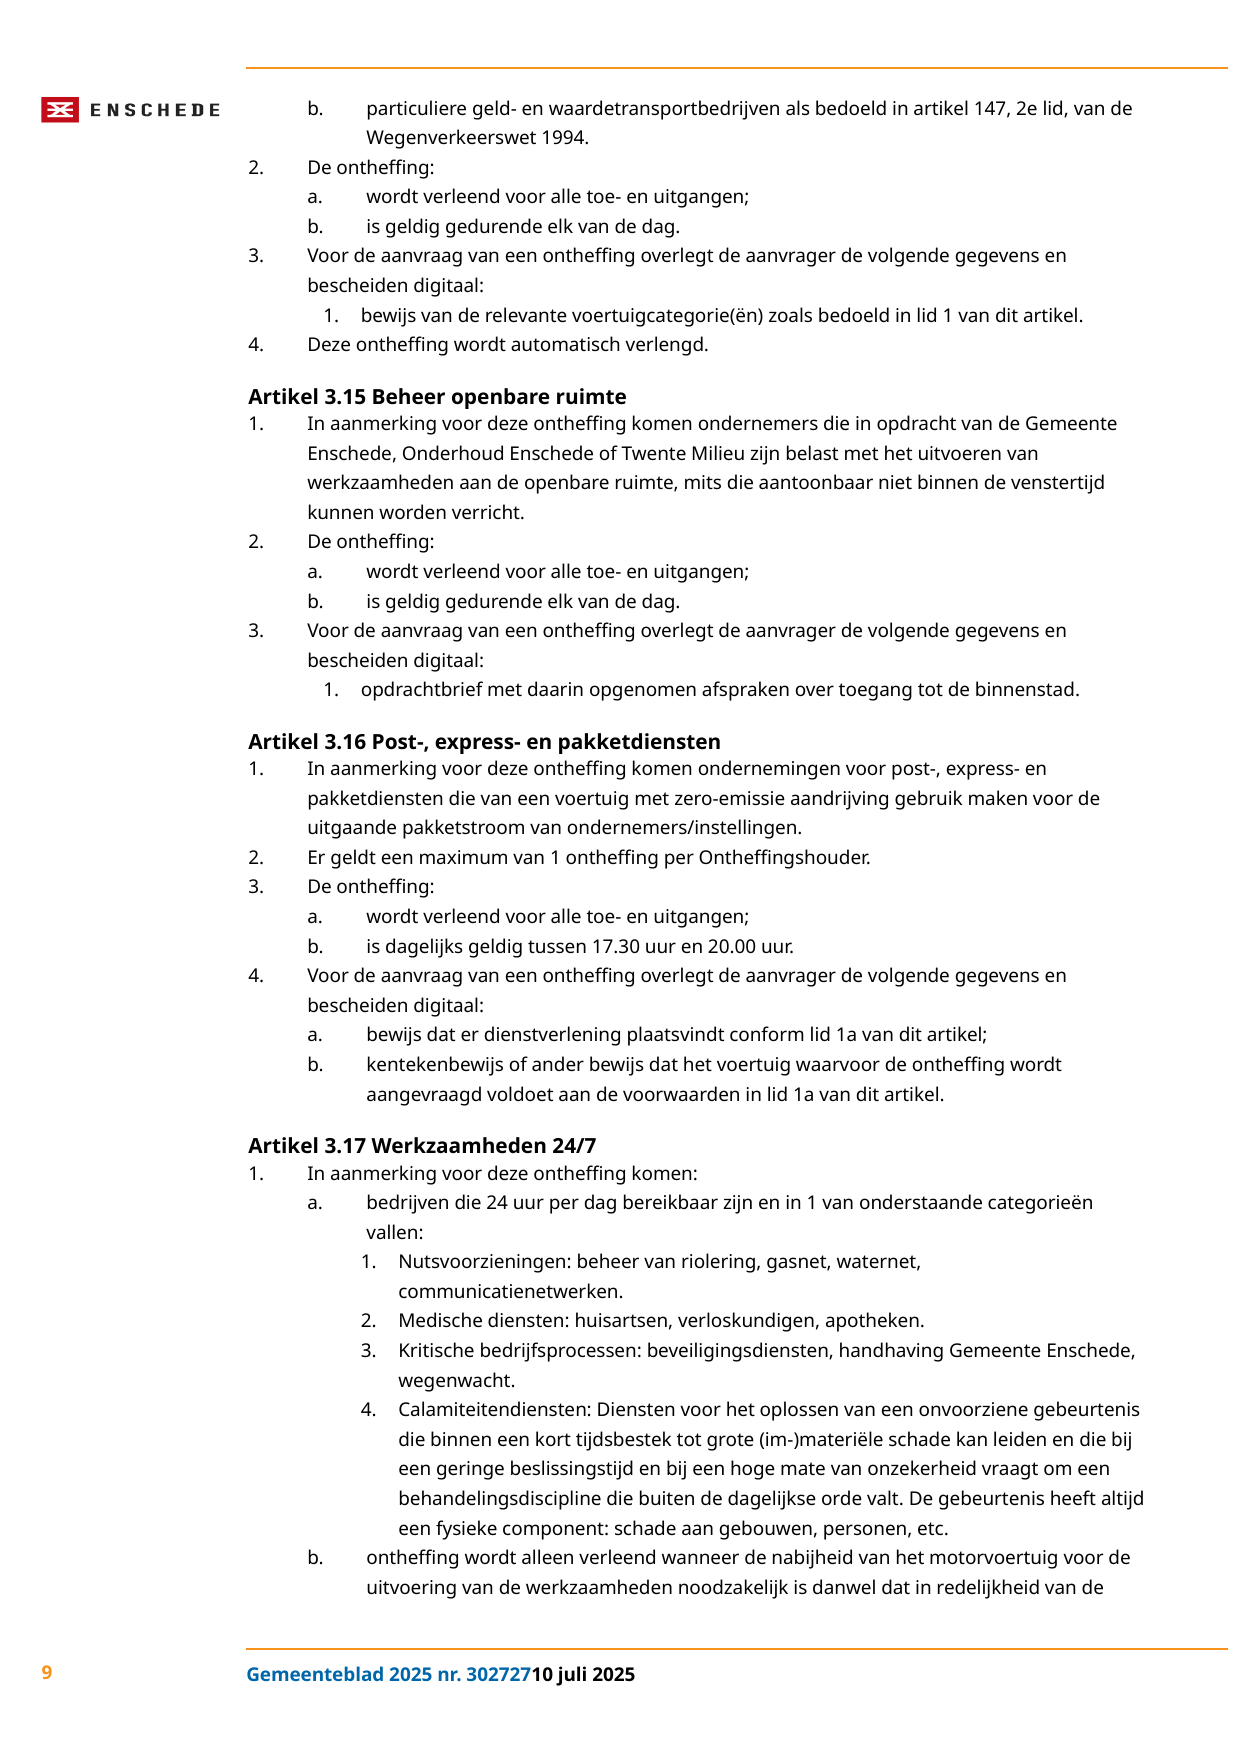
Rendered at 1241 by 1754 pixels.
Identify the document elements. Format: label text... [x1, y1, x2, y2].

list Voor de aanvraag van een ontheffing overlegt de aanvrager de volgende gegevens en bescheiden digitaal: [248, 243, 1152, 298]
text Artikel 3.16 Post-, express- en pakketdiensten [248, 727, 1152, 755]
list Voor de aanvraag van een ontheffing overlegt de aanvrager de volgende gegevens en bescheiden digitaal: [248, 962, 1152, 1018]
list wordt verleend voor alle toe- en uitgangen; [307, 558, 1152, 584]
list Nutsvoorzieningen: beheer van riolering, gasnet, waternet, communicatienetwerken. [361, 1248, 1152, 1304]
list bedrijven die 24 uur per dag bereikbaar zijn en in 1 van onderstaande categorieën vallen: [307, 1189, 1152, 1244]
list Deze ontheffing wordt automatisch verlengd. [248, 331, 1152, 357]
text Artikel 3.15 Beheer openbare ruimte [248, 382, 1152, 410]
list De ontheffing: [248, 874, 1152, 899]
list De ontheffing: [248, 154, 1152, 180]
list Kritische bedrijfsprocessen: beveiligingsdiensten, handhaving Gemeente Enschede, wegenwacht. [361, 1337, 1152, 1392]
list opdrachtbrief met daarin opgenomen afspraken over toegang tot de binnenstad. [323, 677, 1152, 702]
list Calamiteitendiensten: Diensten voor het oplossen van een onvoorziene gebeurtenis die binnen een kort tijdsbestek tot grote (im-)materiële schade kan leiden en die bij een geringe beslissingstijd en bij een hoge mate van onzekerheid vraagt om een behandelingsdiscipline die buiten de dagelijkse orde valt. De gebeurtenis heeft altijd een fysieke component: schade aan gebouwen, personen, etc. [361, 1396, 1152, 1540]
list is geldig gedurende elk van de dag. [307, 213, 1152, 239]
list bewijs van de relevante voertuigcategorie(ën) zoals bedoeld in lid 1 van dit artikel. [323, 302, 1152, 328]
list is geldig gedurende elk van de dag. [307, 588, 1152, 613]
list ontheffing wordt alleen verleend wanneer de nabijheid van het motorvoertuig voor de uitvoering van de werkzaamheden noodzakelijk is danwel dat in redelijkheid van de [307, 1544, 1152, 1599]
list Medische diensten: huisartsen, verloskundigen, apotheken. [361, 1308, 1152, 1333]
list is dagelijks geldig tussen 17.30 uur en 20.00 uur. [307, 933, 1152, 959]
list particuliere geld- en waardetransportbedrijven als bedoeld in artikel 147, 2e lid, van de Wegenverkeerswet 1994. [307, 95, 1152, 150]
list In aanmerking voor deze ontheffing komen: [248, 1160, 1152, 1185]
list wordt verleend voor alle toe- en uitgangen; [307, 183, 1152, 209]
list wordt verleend voor alle toe- en uitgangen; [307, 903, 1152, 929]
list kentekenbewijs of ander bewijs dat het voertuig waarvoor de ontheffing wordt aangevraagd voldoet aan de voorwaarden in lid 1a van dit artikel. [307, 1051, 1152, 1107]
list In aanmerking voor deze ontheffing komen ondernemers die in opdracht van de Gemeente Enschede, Onderhoud Enschede of Twente Milieu zijn belast met het uitvoeren van werkzaamheden aan de openbare ruimte, mits die aantoonbaar niet binnen de venstertijd kunnen worden verricht. [248, 410, 1152, 525]
picture [41, 47, 231, 172]
list Er geldt een maximum van 1 ontheffing per Ontheffingshouder. [248, 844, 1152, 870]
list De ontheffing: [248, 529, 1152, 554]
list In aanmerking voor deze ontheffing komen ondernemingen voor post-, express- en pakketdiensten die van een voertuig met zero-emissie aandrijving gebruik maken voor de uitgaande pakketstroom van ondernemers/instellingen. [248, 755, 1152, 840]
list Voor de aanvraag van een ontheffing overlegt de aanvrager de volgende gegevens en bescheiden digitaal: [248, 617, 1152, 673]
list bewijs dat er dienstverlening plaatsvindt conform lid 1a van dit artikel; [307, 1022, 1152, 1047]
text Artikel 3.17 Werkzaamheden 24/7 [248, 1131, 1152, 1160]
